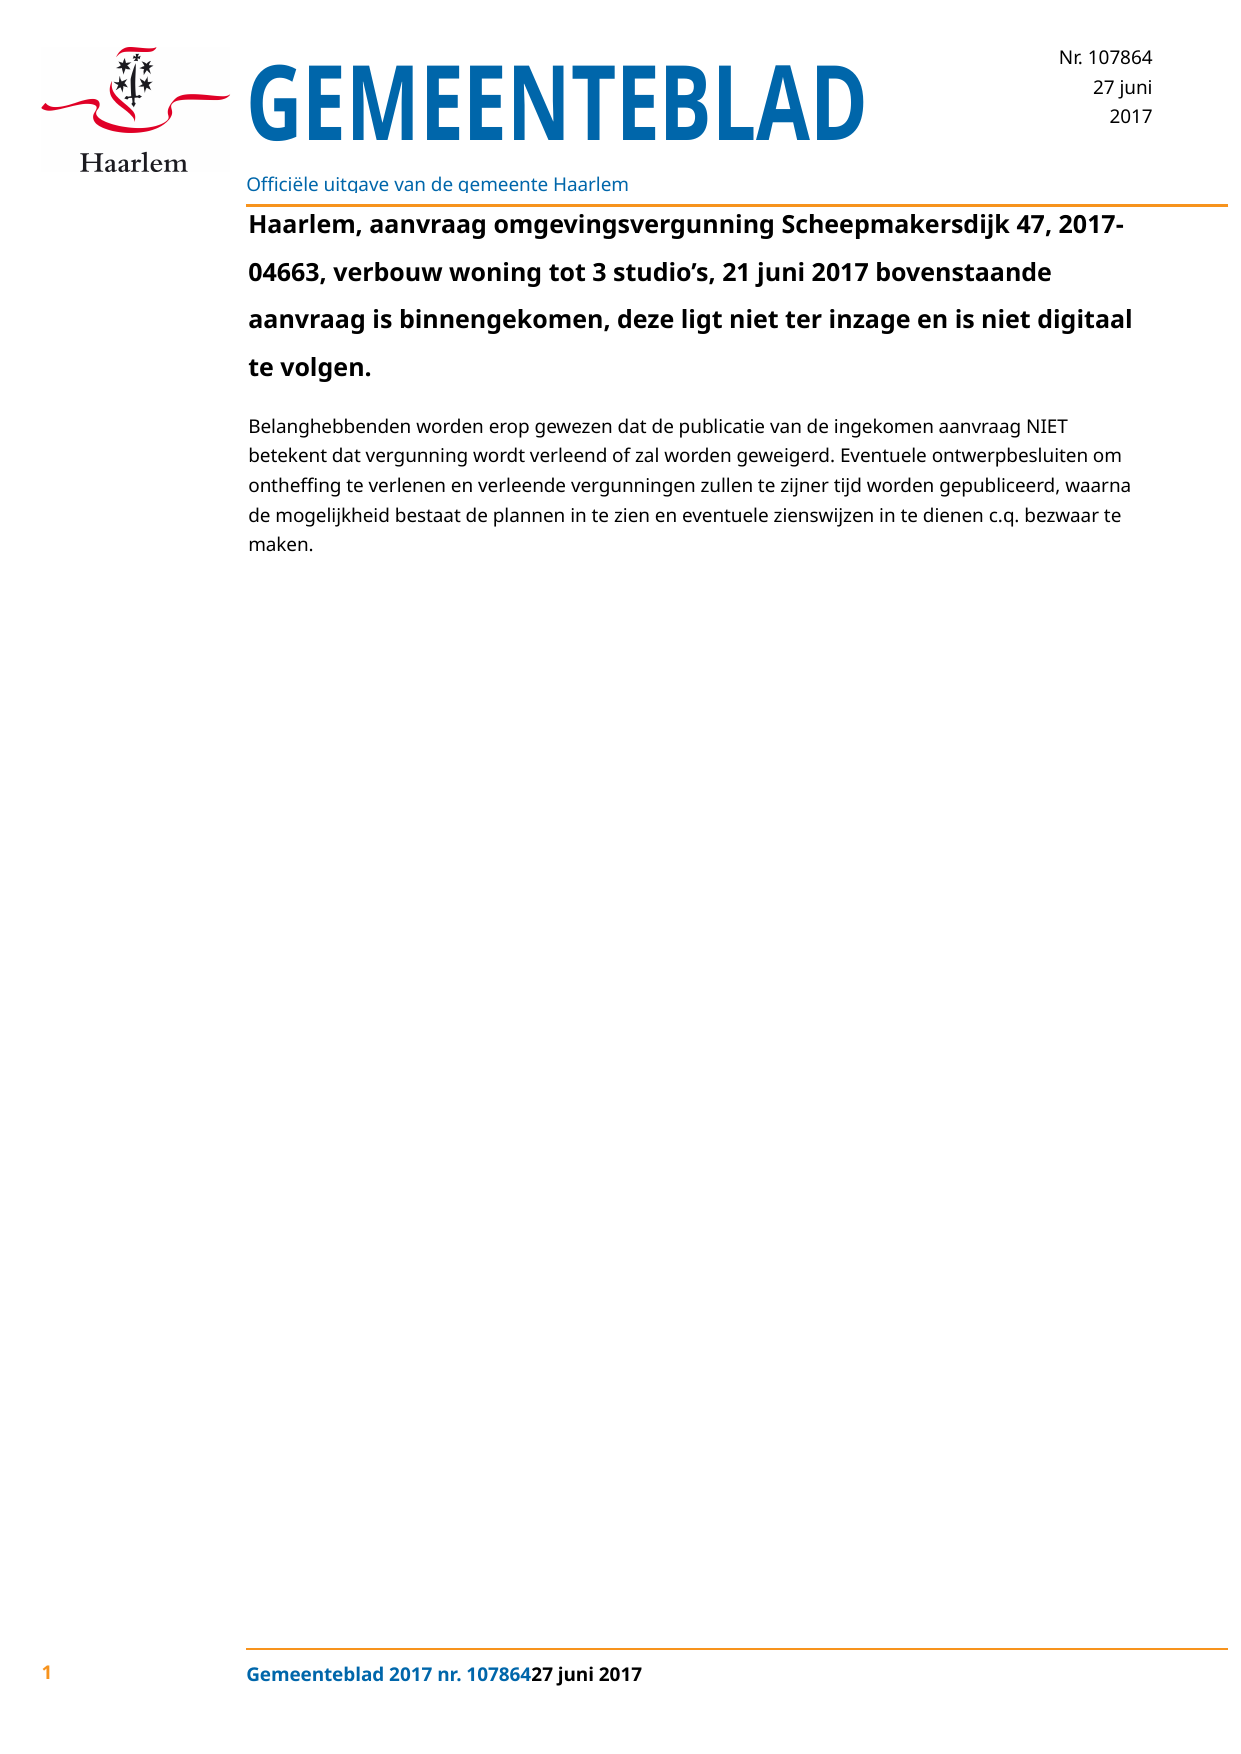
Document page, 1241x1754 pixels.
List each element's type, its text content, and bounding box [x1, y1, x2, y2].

text Belanghebbenden worden erop gewezen dat de publicatie van de ingekomen aanvraag NIET betekent dat vergunning wordt verleend of zal worden geweigerd. Eventuele ontwerpbesluiten om ontheffing te verlenen en verleende vergunningen zullen te zijner tijd worden gepubliceerd, waarna de mogelijkheid bestaat de plannen in te zien en eventuele zienswijzen in te dienen c.q. bezwaar te maken. [248, 413, 1152, 557]
picture [41, 47, 231, 172]
text Haarlem, aanvraag omgevingsvergunning Scheepmakersdijk 47, 2017-04663, verbouw woning tot 3 studio’s, 21 juni 2017 bovenstaande aanvraag is binnengekomen, deze ligt niet ter inzage en is niet digitaal te volgen. [248, 207, 1152, 384]
